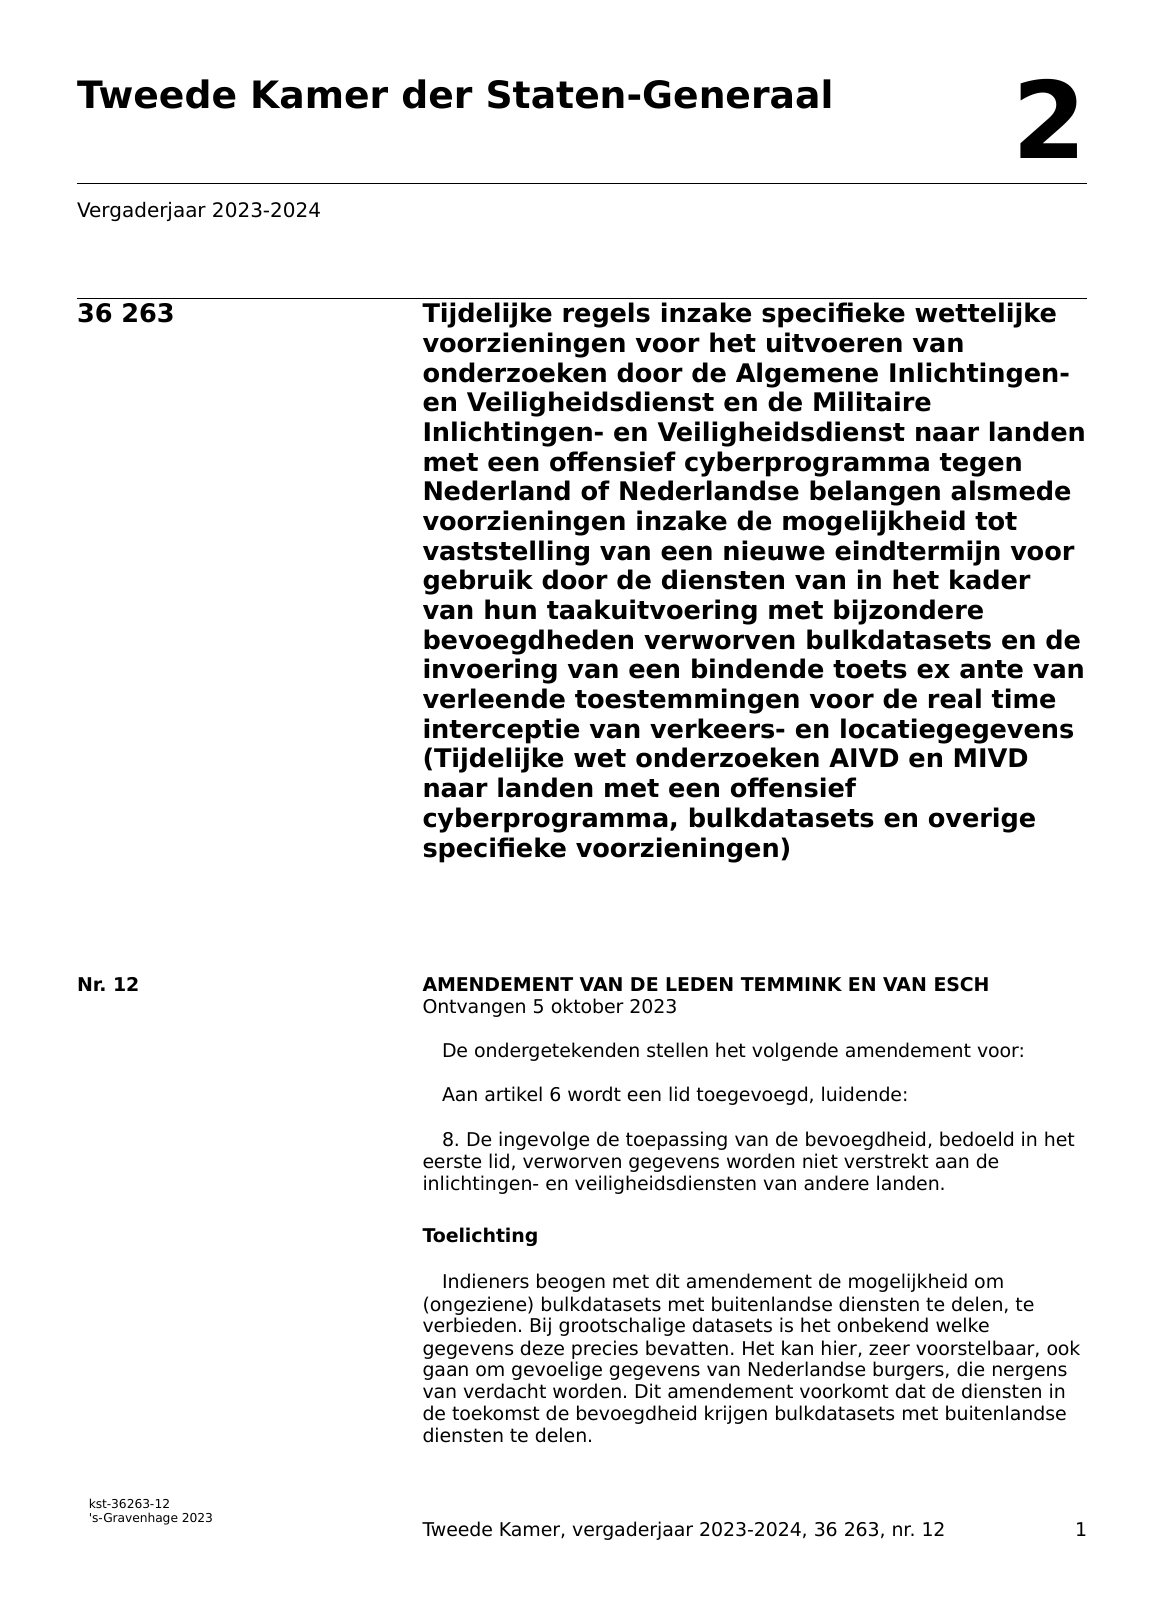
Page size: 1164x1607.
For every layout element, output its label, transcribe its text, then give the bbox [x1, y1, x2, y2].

table_header Tweede Kamer der Staten-Generaal [77, 59, 886, 183]
text kst-36263-12 [88, 1497, 323, 1511]
subtitle 36 263 Tijdelijke regels inzake specifieke wettelijke voorzieningen voor het uitvoeren van onderzoeken door de Algemene Inlichtingen- en Veiligheidsdienst en de Militaire Inlichtingen- en Veiligheidsdienst naar landen met een offensief cyberprogramma tegen Nederland of Nederlandse belangen alsmede voorzieningen inzake de mogelijkheid tot vaststelling van een nieuwe eindtermijn voor gebruik door de diensten van in het kader van hun taakuitvoering met bijzondere bevoegdheden verworven bulkdatasets en de invoering van een bindende toets ex ante van verleende toestemmingen voor de real time interceptie van verkeers- en locatiegegevens (Tijdelijke wet onderzoeken AIVD en MIVD naar landen met een offensief cyberprogramma, bulkdatasets en overige specifieke voorzieningen) [77, 299, 1087, 863]
text De ondergetekenden stellen het volgende amendement voor: [422, 1040, 1087, 1062]
text Ontvangen 5 oktober 2023 [422, 996, 1087, 1018]
subtitle Toelichting [422, 1224, 1087, 1246]
subtitle Nr. 12 AMENDEMENT VAN DE LEDEN TEMMINK EN VAN ESCH [77, 974, 1087, 996]
table_cell Vergaderjaar 2023-2024 [77, 184, 1087, 298]
text Indieners beogen met dit amendement de mogelijkheid om (ongeziene) bulkdatasets met buitenlandse diensten te delen, te verbieden. Bij grootschalige datasets is het onbekend welke gegevens deze precies bevatten. Het kan hier, zeer voorstelbaar, ook gaan om gevoelige gegevens van Nederlandse burgers, die nergens van verdacht worden. Dit amendement voorkomt dat de diensten in de toekomst de bevoegdheid krijgen bulkdatasets met buitenlandse diensten te delen. [422, 1271, 1087, 1447]
table_header 2 [886, 59, 1087, 183]
text 8. De ingevolge de toepassing van de bevoegdheid, bedoeld in het eerste lid, verworven gegevens worden niet verstrekt aan de inlichtingen- en veiligheidsdiensten van andere landen. [422, 1128, 1087, 1194]
text 's-Gravenhage 2023 [88, 1511, 323, 1525]
text Aan artikel 6 wordt een lid toegevoegd, luidende: [422, 1084, 1087, 1106]
